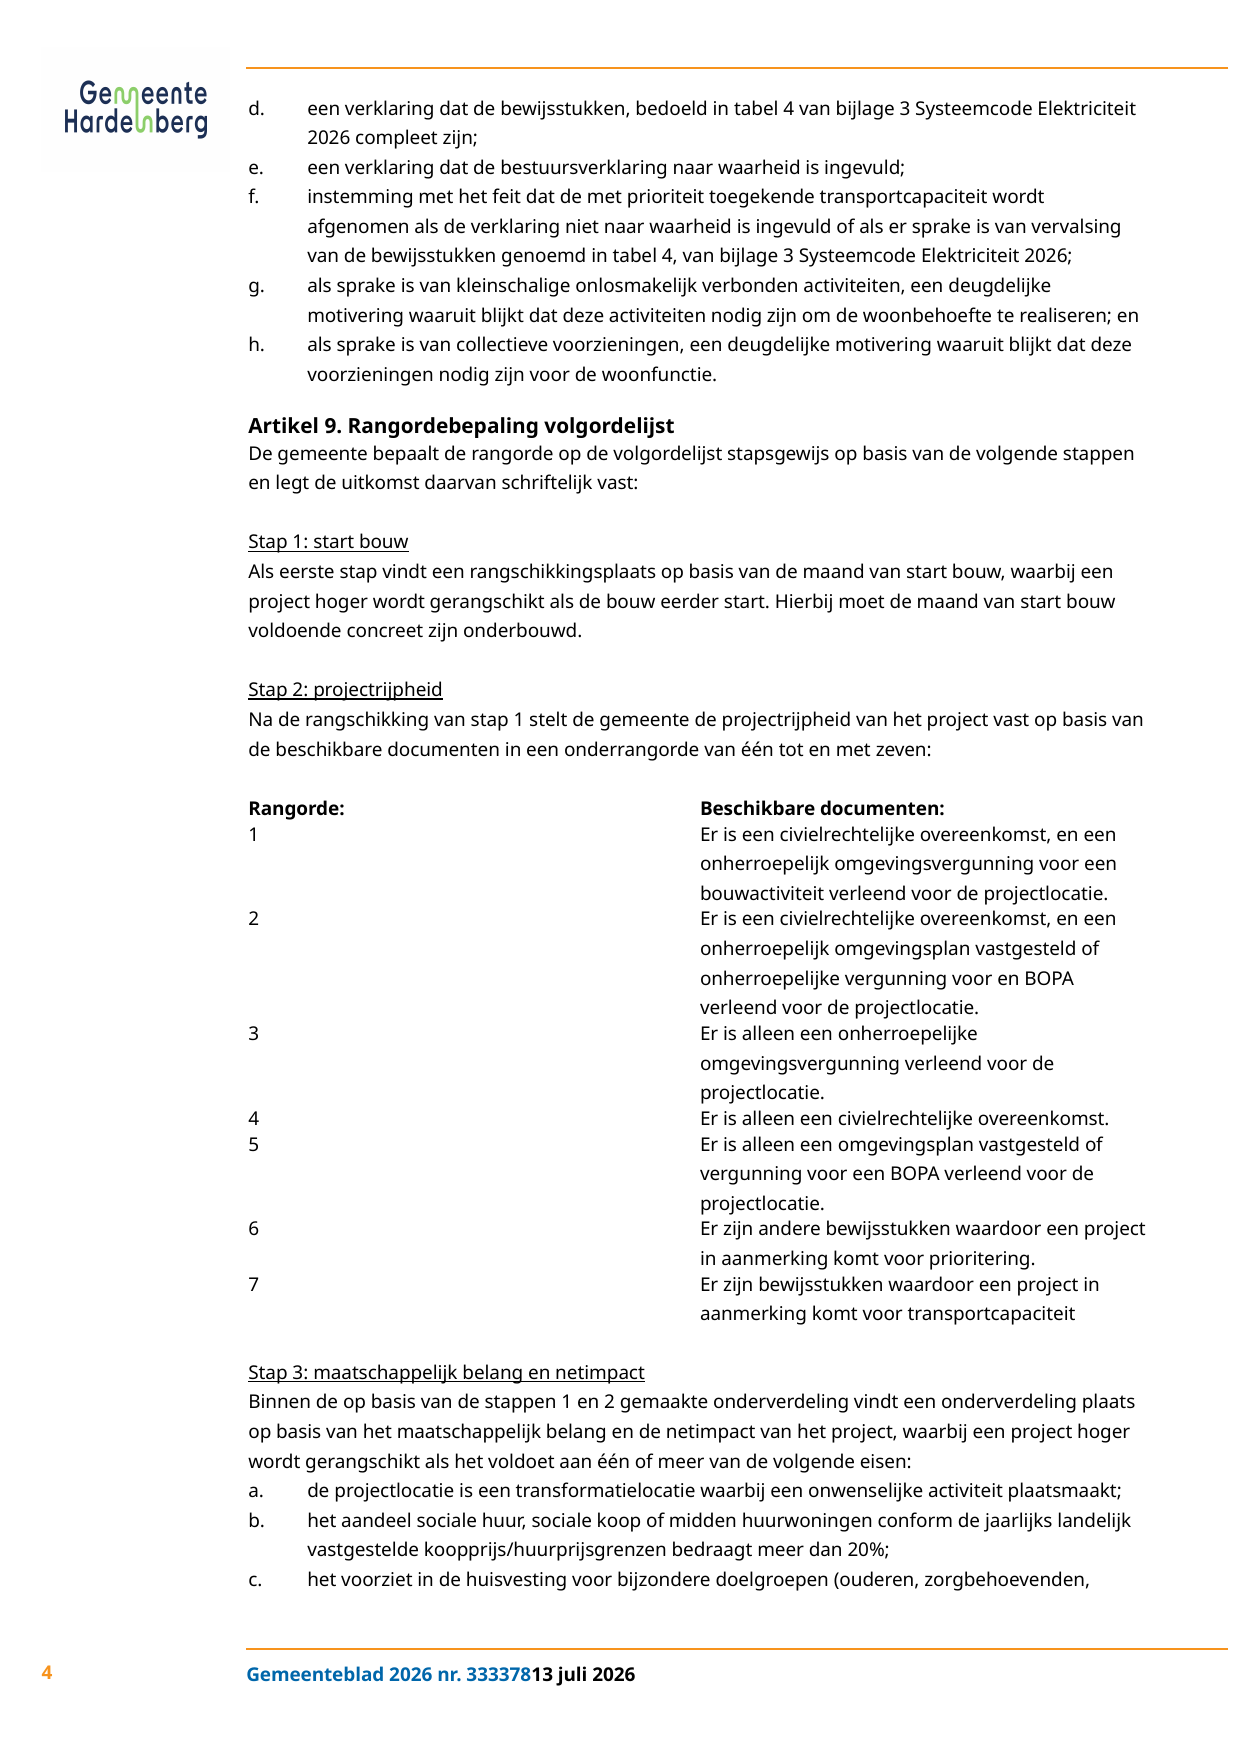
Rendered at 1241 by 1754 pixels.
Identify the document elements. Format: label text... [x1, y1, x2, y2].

table_cell Er is een civielrechtelijke overeenkomst, en een onherroepelijk omgevingsplan vastgesteld of onherroepelijke vergunning voor en BOPA verleend voor de projectlocatie. [700, 906, 1152, 1020]
table_cell 5 [248, 1131, 700, 1216]
table_cell 4 [248, 1105, 700, 1131]
table_cell Er is alleen een omgevingsplan vastgesteld of vergunning voor een BOPA verleend voor de projectlocatie. [700, 1131, 1152, 1216]
table_cell 3 [248, 1020, 700, 1105]
list instemming met het feit dat de met prioriteit toegekende transportcapaciteit wordt afgenomen als de verklaring niet naar waarheid is ingevuld of als er sprake is van vervalsing van de bewijsstukken genoemd in tabel 4, van bijlage 3 Systeemcode Elektriciteit 2026; [248, 183, 1152, 268]
text De gemeente bepaalt de rangorde op de volgordelijst stapsgewijs op basis van de volgende stappen en legt de uitkomst daarvan schriftelijk vast: [248, 440, 1152, 495]
table_cell Er is alleen een civielrechtelijke overeenkomst. [700, 1105, 1152, 1131]
table_header Beschikbare documenten: [700, 795, 1152, 821]
table_cell 7 [248, 1271, 700, 1326]
text Stap 2: projectrijpheid [248, 677, 1152, 702]
table_header Rangorde: [248, 795, 700, 821]
list als sprake is van collectieve voorzieningen, een deugdelijke motivering waaruit blijkt dat deze voorzieningen nodig zijn voor de woonfunctie. [248, 331, 1152, 387]
table_cell Er zijn andere bewijsstukken waardoor een project in aanmerking komt voor prioritering. [700, 1216, 1152, 1271]
text Stap 1: start bouw [248, 529, 1152, 554]
table_cell Er is alleen een onherroepelijke omgevingsvergunning verleend voor de projectlocatie. [700, 1020, 1152, 1105]
table_cell Er zijn bewijsstukken waardoor een project in aanmerking komt voor transportcapaciteit [700, 1271, 1152, 1326]
text Artikel 9. Rangordebepaling volgordelijst [248, 411, 1152, 440]
list de projectlocatie is een transformatielocatie waarbij een onwenselijke activiteit plaatsmaakt; [248, 1477, 1152, 1503]
text Na de rangschikking van stap 1 stelt de gemeente de projectrijpheid van het project vast op basis van de beschikbare documenten in een onderrangorde van één tot en met zeven: [248, 706, 1152, 761]
list een verklaring dat de bewijsstukken, bedoeld in tabel 4 van bijlage 3 Systeemcode Elektriciteit 2026 compleet zijn; [248, 95, 1152, 150]
list het aandeel sociale huur, sociale koop of midden huurwoningen conform de jaarlijks landelijk vastgestelde koopprijs/huurprijsgrenzen bedraagt meer dan 20%; [248, 1507, 1152, 1562]
picture [41, 47, 231, 172]
text Stap 3: maatschappelijk belang en netimpact [248, 1359, 1152, 1385]
text Als eerste stap vindt een rangschikkingsplaats op basis van de maand van start bouw, waarbij een project hoger wordt gerangschikt als de bouw eerder start. Hierbij moet de maand van start bouw voldoende concreet zijn onderbouwd. [248, 558, 1152, 643]
table_cell 1 [248, 821, 700, 906]
table_cell Er is een civielrechtelijke overeenkomst, en een onherroepelijk omgevingsvergunning voor een bouwactiviteit verleend voor de projectlocatie. [700, 821, 1152, 906]
table_cell 2 [248, 906, 700, 1020]
list als sprake is van kleinschalige onlosmakelijk verbonden activiteiten, een deugdelijke motivering waaruit blijkt dat deze activiteiten nodig zijn om de woonbehoefte te realiseren; en [248, 272, 1152, 328]
text Binnen de op basis van de stappen 1 en 2 gemaakte onderverdeling vindt een onderverdeling plaats op basis van het maatschappelijk belang en de netimpact van het project, waarbij een project hoger wordt gerangschikt als het voldoet aan één of meer van de volgende eisen: [248, 1389, 1152, 1473]
list een verklaring dat de bestuursverklaring naar waarheid is ingevuld; [248, 154, 1152, 180]
table_cell 6 [248, 1216, 700, 1271]
list het voorziet in de huisvesting voor bijzondere doelgroepen (ouderen, zorgbehoevenden, [248, 1566, 1152, 1592]
